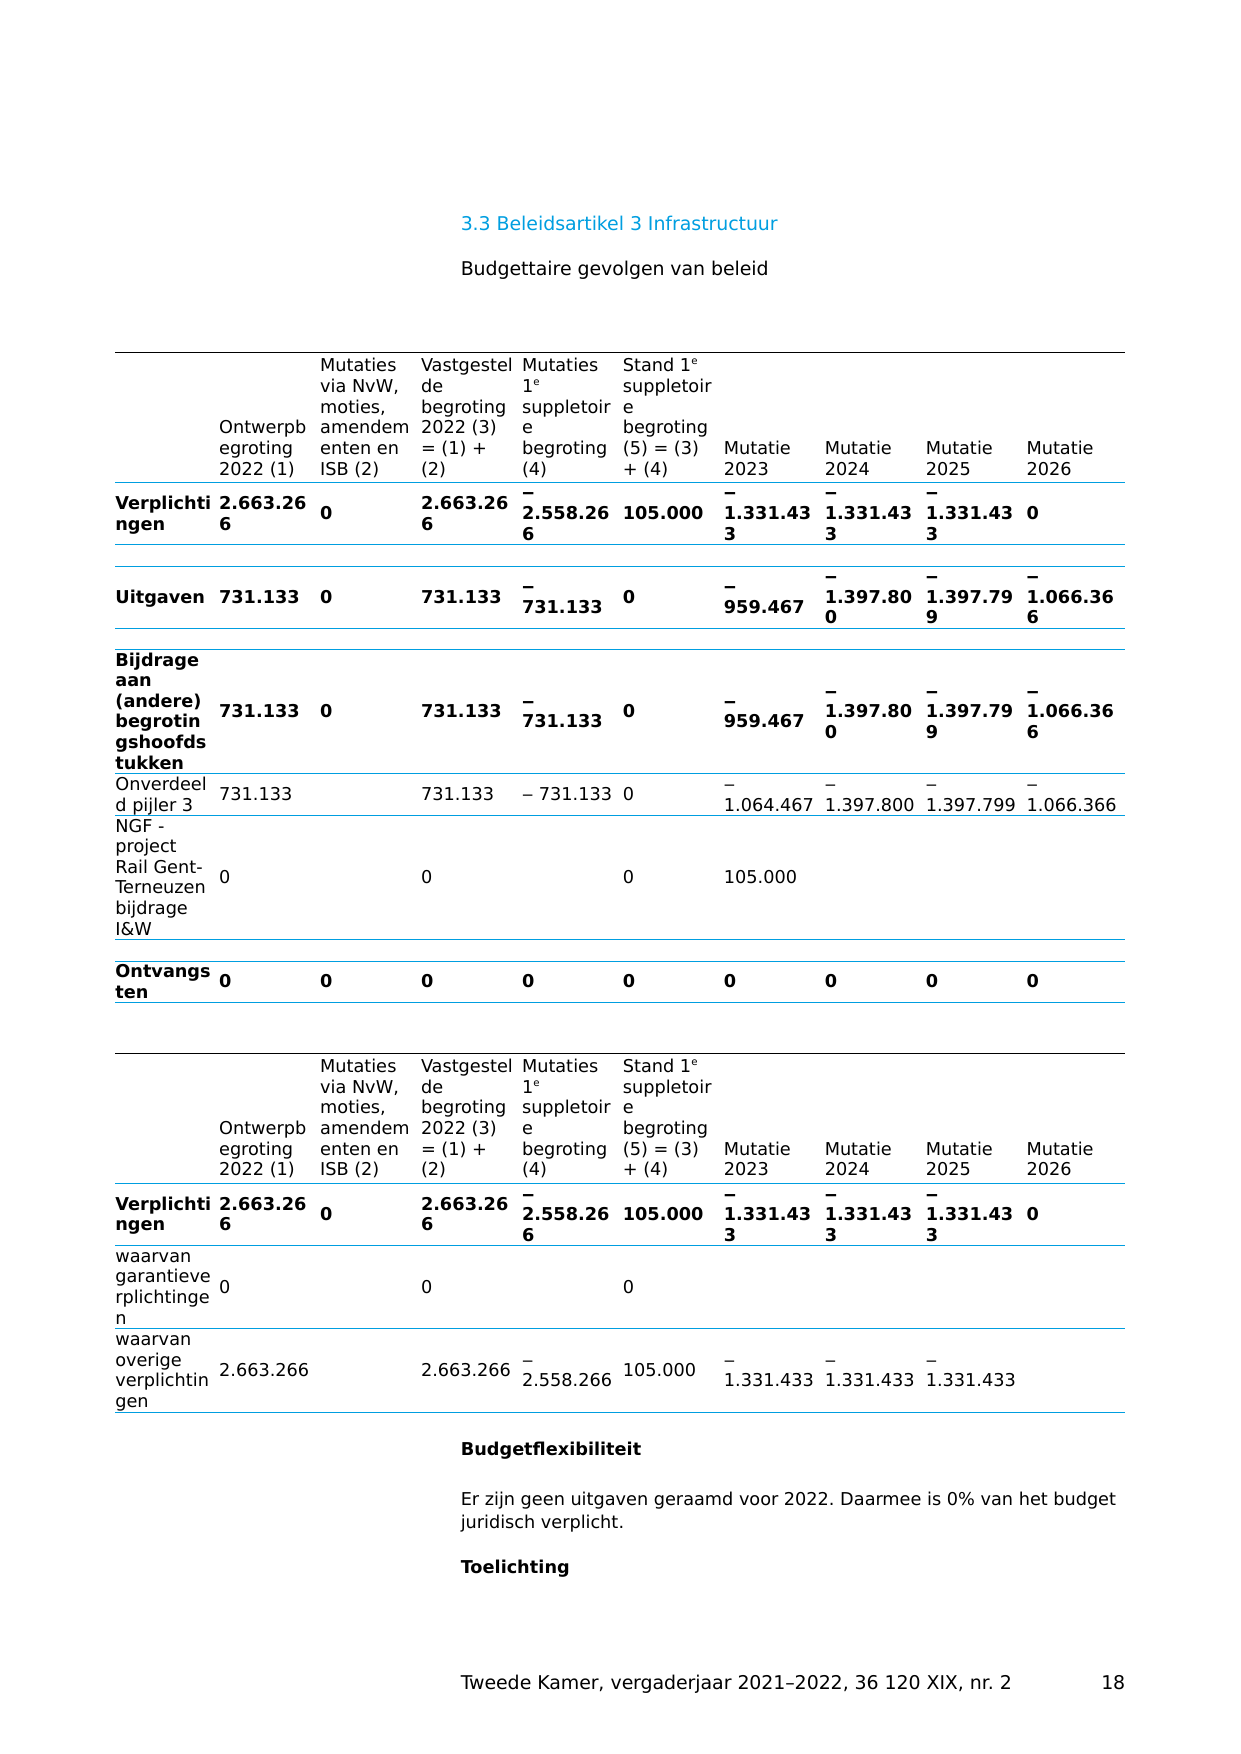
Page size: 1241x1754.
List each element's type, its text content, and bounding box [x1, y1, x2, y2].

table_cell 2.663.266 [216, 483, 317, 544]
table_cell ‒ 1.331.433 [721, 1184, 822, 1245]
table_cell Uitgaven [115, 567, 216, 628]
table_cell Mutatie 2023 [721, 353, 822, 482]
table_cell ‒ 1.331.433 [822, 483, 923, 544]
table_cell Ontvangsten [115, 962, 216, 1002]
table_cell Vastgestelde begroting 2022 (3) = (1) + (2) [418, 353, 519, 482]
table_cell [1024, 816, 1125, 939]
table_cell [216, 545, 317, 566]
table_cell [721, 1246, 822, 1328]
table_cell ‒ 1.066.366 [1024, 774, 1125, 815]
title Budgettaire gevolgen van beleid [461, 258, 1125, 280]
table_cell [923, 629, 1023, 649]
table_cell ‒ 2.558.266 [519, 1184, 620, 1245]
table_cell ‒ 1.066.366 [1024, 650, 1125, 773]
table_cell 0 [923, 962, 1023, 1002]
table_cell 105.000 [620, 1184, 721, 1245]
table_cell Verplichtingen [115, 483, 216, 544]
table_cell [1024, 629, 1125, 649]
table_cell [1024, 1246, 1125, 1328]
table_cell 0 [620, 816, 721, 939]
title 3.3 Beleidsartikel 3 Infrastructuur [461, 213, 1125, 235]
table_cell [620, 629, 721, 649]
table_cell Onverdeeld pijler 3 [115, 774, 216, 815]
table_cell Mutatie 2024 [822, 353, 923, 482]
table_cell ‒ 731.133 [519, 774, 620, 815]
table_cell Bijdrage aan (andere) begrotingshoofdstukken [115, 650, 216, 773]
table_cell 105.000 [620, 483, 721, 544]
table_cell [721, 629, 822, 649]
table_cell 0 [216, 816, 317, 939]
text Budgetflexibiliteit [461, 1437, 1125, 1460]
table_cell [115, 353, 216, 482]
table_cell 0 [317, 962, 418, 1002]
table_cell 0 [317, 1184, 418, 1245]
table_cell [418, 940, 519, 961]
table_cell ‒ 959.467 [721, 567, 822, 628]
table_cell 0 [822, 962, 923, 1002]
table_cell 731.133 [216, 567, 317, 628]
table_cell [923, 940, 1023, 961]
table_cell [519, 940, 620, 961]
table_cell ‒ 2.558.266 [519, 1329, 620, 1411]
table_cell [519, 816, 620, 939]
table_cell 0 [1024, 1184, 1125, 1245]
table_cell waarvan garantieverplichtingen [115, 1246, 216, 1328]
table_cell Stand 1e suppletoire begroting (5) = (3) + (4) [620, 1054, 721, 1183]
table_cell 105.000 [721, 816, 822, 939]
table_cell 0 [721, 962, 822, 1002]
table_cell 0 [418, 816, 519, 939]
table_cell [317, 1246, 418, 1328]
table_cell [115, 1054, 216, 1183]
table_cell Mutatie 2026 [1024, 353, 1125, 482]
table_cell 0 [620, 567, 721, 628]
table_cell [822, 940, 923, 961]
table_header Tabel 7 Budgettaire gevolgen van beleid art. 3 Infrastructuur (Eerste suppletoire begroting) (bedragen x € 1.000) [115, 304, 1125, 352]
table_cell [115, 629, 216, 649]
table_cell ‒ 1.064.467 [721, 774, 822, 815]
table_cell NGF - project Rail Gent-Terneuzen bijdrage I&W [115, 816, 216, 939]
table_cell 0 [620, 774, 721, 815]
table_cell Mutatie 2026 [1024, 1054, 1125, 1183]
table_cell Mutatie 2024 [822, 1054, 923, 1183]
table_cell 731.133 [216, 650, 317, 773]
table_cell [317, 1329, 418, 1411]
table_cell 731.133 [418, 650, 519, 773]
table_cell 0 [519, 962, 620, 1002]
table_cell [115, 940, 216, 961]
table_cell Mutaties 1e suppletoire begroting (4) [519, 353, 620, 482]
table_cell ‒ 1.331.433 [721, 1329, 822, 1411]
table_cell 731.133 [418, 774, 519, 815]
table_cell 0 [317, 650, 418, 773]
table_cell 0 [216, 1246, 317, 1328]
table_cell [519, 629, 620, 649]
table_cell 0 [620, 1246, 721, 1328]
table_cell 0 [1024, 483, 1125, 544]
table_cell [1024, 1329, 1125, 1411]
table_cell 731.133 [418, 567, 519, 628]
table_cell [822, 816, 923, 939]
table_cell 0 [418, 1246, 519, 1328]
table_cell ‒ 1.066.366 [1024, 567, 1125, 628]
table_cell Ontwerpbegroting 2022 (1) [216, 353, 317, 482]
table_cell 731.133 [216, 774, 317, 815]
text Toelichting [461, 1556, 1125, 1578]
table_cell ‒ 1.397.799 [923, 650, 1023, 773]
table_cell ‒ 1.397.800 [822, 567, 923, 628]
table_cell 105.000 [620, 1329, 721, 1411]
table_cell [923, 545, 1023, 566]
table_cell [418, 629, 519, 649]
text Er zijn geen uitgaven geraamd voor 2022. Daarmee is 0% van het budget juridisch verplicht. [461, 1487, 1125, 1533]
table_cell ‒ 1.331.433 [822, 1184, 923, 1245]
table_cell ‒ 1.331.433 [822, 1329, 923, 1411]
table_cell 0 [317, 483, 418, 544]
table_cell Ontwerpbegroting 2022 (1) [216, 1054, 317, 1183]
table_cell [317, 774, 418, 815]
table_cell Verplichtingen [115, 1184, 216, 1245]
table_cell [519, 1246, 620, 1328]
table_cell 2.663.266 [216, 1184, 317, 1245]
table_cell 2.663.266 [216, 1329, 317, 1411]
table_cell [822, 629, 923, 649]
table_cell [721, 545, 822, 566]
table_cell Mutatie 2025 [923, 353, 1023, 482]
table_cell waarvan overige verplichtingen [115, 1329, 216, 1411]
table_cell [923, 1246, 1023, 1328]
table_cell Stand 1e suppletoire begroting (5) = (3) + (4) [620, 353, 721, 482]
table_cell 2.663.266 [418, 1329, 519, 1411]
table_cell [923, 816, 1023, 939]
table_cell [822, 545, 923, 566]
table_cell [216, 629, 317, 649]
table_cell [822, 1246, 923, 1328]
table_cell [1024, 545, 1125, 566]
table_cell [721, 940, 822, 961]
table_cell ‒ 1.331.433 [923, 1184, 1023, 1245]
table_cell 2.663.266 [418, 483, 519, 544]
table_cell ‒ 1.397.800 [822, 650, 923, 773]
table_cell ‒ 1.331.433 [721, 483, 822, 544]
table_cell 0 [620, 650, 721, 773]
table_cell [317, 816, 418, 939]
table_cell ‒ 1.331.433 [923, 1329, 1023, 1411]
table_cell ‒ 1.397.799 [923, 774, 1023, 815]
table_cell ‒ 2.558.266 [519, 483, 620, 544]
table_cell 0 [620, 962, 721, 1002]
table_cell [1024, 940, 1125, 961]
table_cell Mutatie 2025 [923, 1054, 1023, 1183]
table_cell [216, 940, 317, 961]
table_cell ‒ 1.397.799 [923, 567, 1023, 628]
table_cell Vastgestelde begroting 2022 (3) = (1) + (2) [418, 1054, 519, 1183]
table_cell ‒ 731.133 [519, 650, 620, 773]
table_cell ‒ 1.397.800 [822, 774, 923, 815]
table_cell Mutaties 1e suppletoire begroting (4) [519, 1054, 620, 1183]
table_cell Mutaties via NvW, moties, amendementen en ISB (2) [317, 353, 418, 482]
table_cell 0 [418, 962, 519, 1002]
table_cell 2.663.266 [418, 1184, 519, 1245]
table_cell Mutaties via NvW, moties, amendementen en ISB (2) [317, 1054, 418, 1183]
table_cell [115, 545, 216, 566]
table_cell [620, 940, 721, 961]
table_cell [418, 545, 519, 566]
table_cell 0 [216, 962, 317, 1002]
table_cell ‒ 959.467 [721, 650, 822, 773]
table_cell 0 [1024, 962, 1125, 1002]
table_cell [317, 545, 418, 566]
table_cell [620, 545, 721, 566]
table_cell [317, 940, 418, 961]
table_cell [519, 545, 620, 566]
table_cell [317, 629, 418, 649]
table_cell Mutatie 2023 [721, 1054, 822, 1183]
table_header Tabel 8 Uitsplitsing verplichtingen (bedragen x € 1.000) [115, 1028, 1125, 1053]
table_cell 0 [317, 567, 418, 628]
table_cell ‒ 731.133 [519, 567, 620, 628]
table_cell ‒ 1.331.433 [923, 483, 1023, 544]
